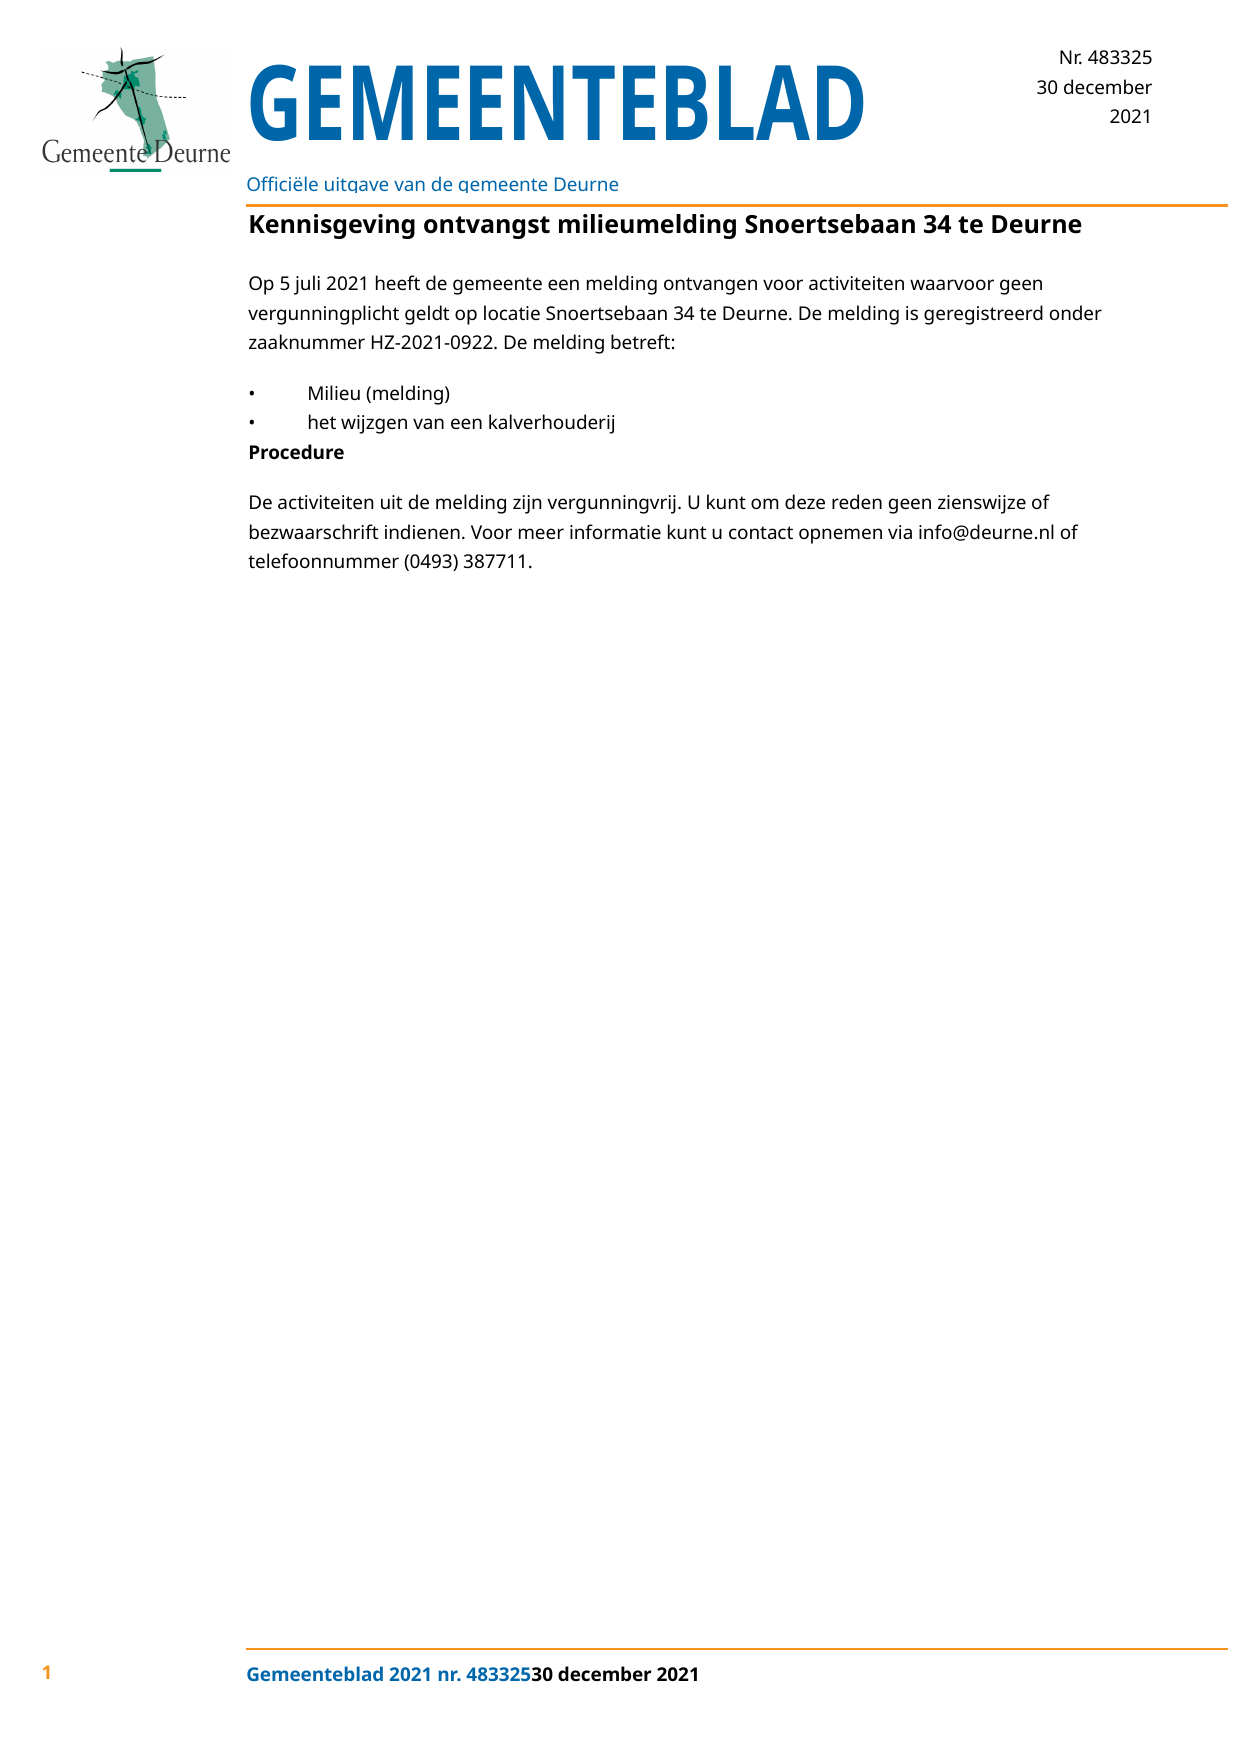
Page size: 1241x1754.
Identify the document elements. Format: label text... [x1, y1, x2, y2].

text Procedure [248, 439, 1152, 465]
picture [41, 47, 231, 172]
text Kennisgeving ontvangst milieumelding Snoertsebaan 34 te Deurne [248, 207, 1152, 241]
text De activiteiten uit de melding zijn vergunningvrij. U kunt om deze reden geen zienswijze of bezwaarschrift indienen. Voor meer informatie kunt u contact opnemen via info@deurne.nl of telefoonnummer (0493) 387711. [248, 489, 1152, 574]
list het wijzgen van een kalverhouderij [248, 409, 1152, 435]
list Milieu (melding) [248, 380, 1152, 406]
text Op 5 juli 2021 heeft de gemeente een melding ontvangen voor activiteiten waarvoor geen vergunningplicht geldt op locatie Snoertsebaan 34 te Deurne. De melding is geregistreerd onder zaaknummer HZ-2021-0922. De melding betreft: [248, 270, 1152, 355]
